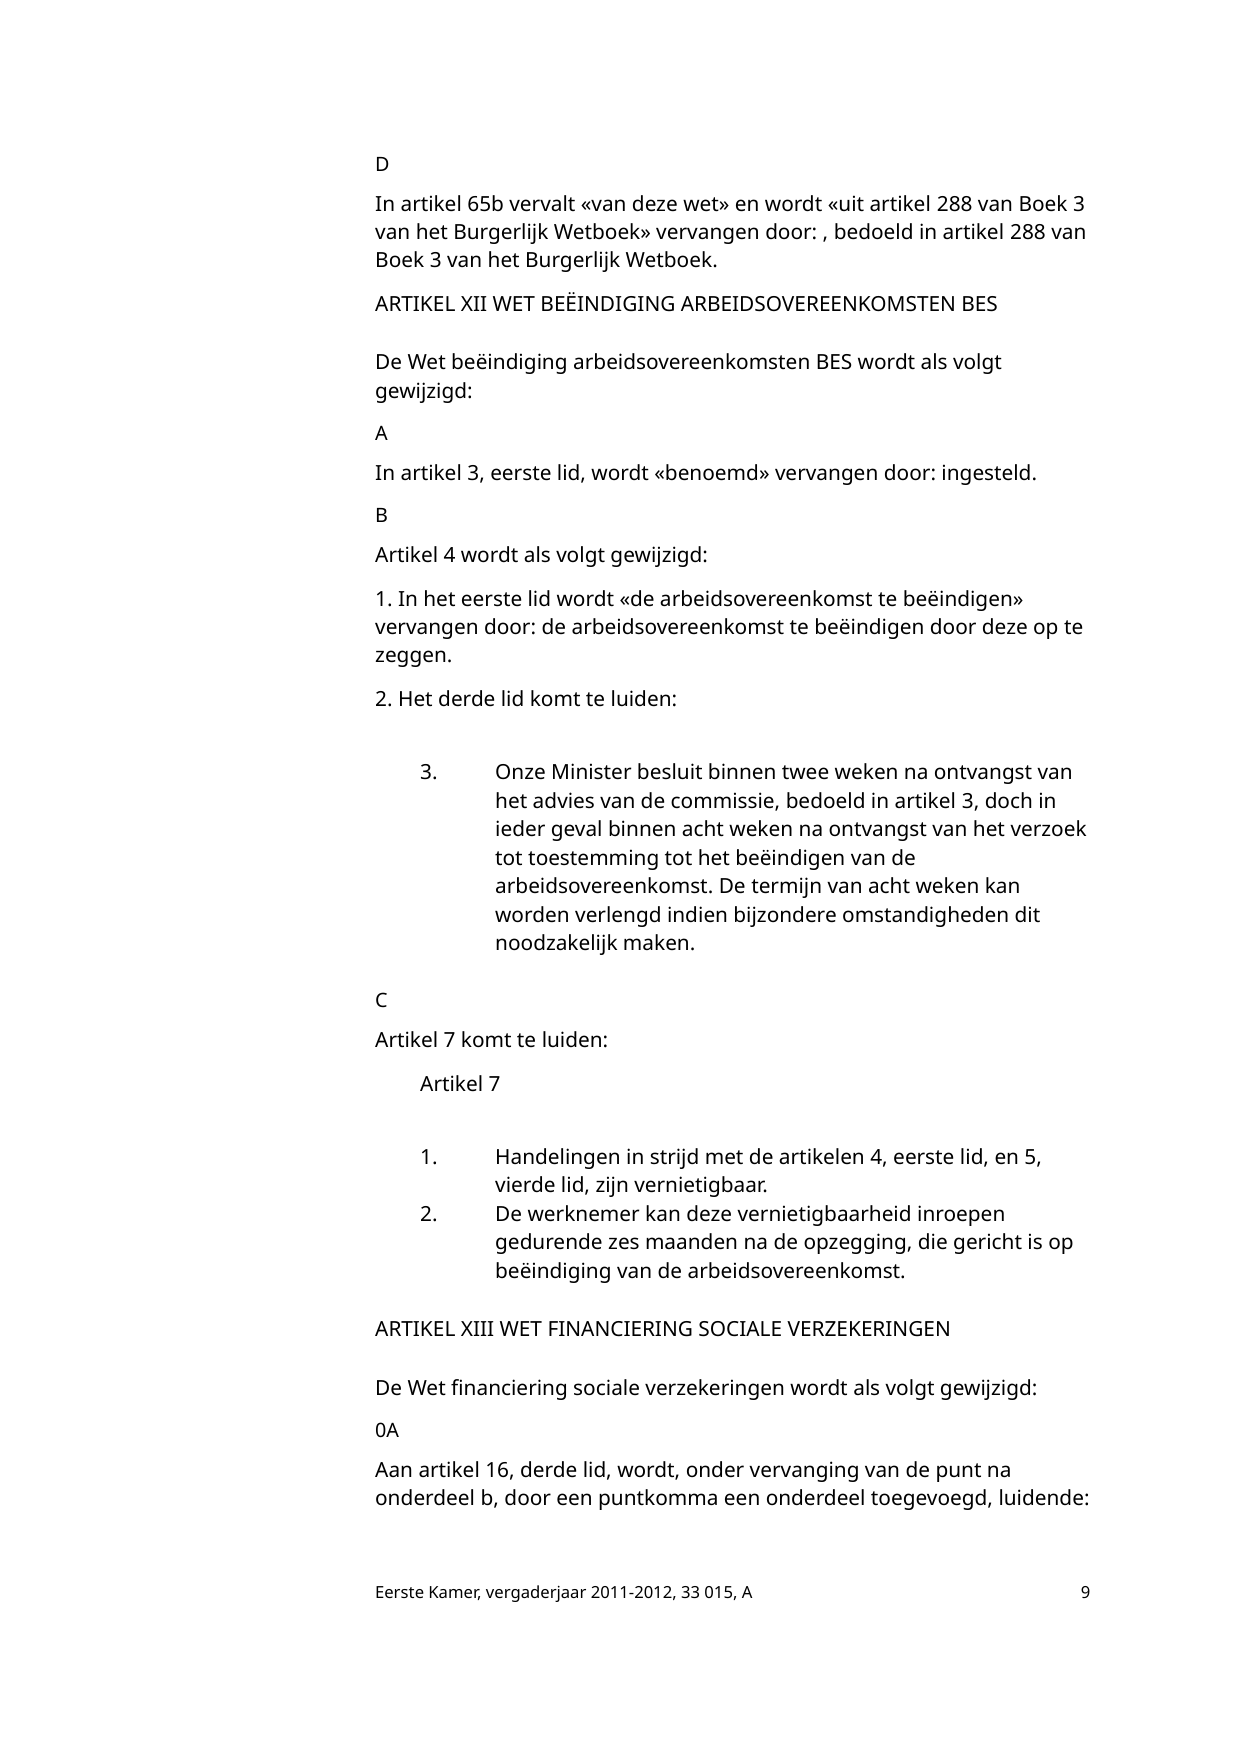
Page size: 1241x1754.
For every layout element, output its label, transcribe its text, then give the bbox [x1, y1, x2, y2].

text A [375, 419, 1090, 446]
subtitle ARTIKEL XIII WET FINANCIERING SOCIALE VERZEKERINGEN [375, 1314, 1090, 1343]
text Aan artikel 16, derde lid, wordt, onder vervanging van de punt na onderdeel b, door een puntkomma een onderdeel toegevoegd, luidende: [375, 1455, 1090, 1512]
text 1. In het eerste lid wordt «de arbeidsovereenkomst te beëindigen» vervangen door: de arbeidsovereenkomst te beëindigen door deze op te zeggen. [375, 584, 1090, 669]
text In artikel 65b vervalt «van deze wet» en wordt «uit artikel 288 van Boek 3 van het Burgerlijk Wetboek» vervangen door: , bedoeld in artikel 288 van Boek 3 van het Burgerlijk Wetboek. [375, 189, 1090, 274]
text Artikel 4 wordt als volgt gewijzigd: [375, 540, 1090, 569]
list De werknemer kan deze vernietigbaarheid inroepen gedurende zes maanden na de opzegging, die gericht is op beëindiging van de arbeidsovereenkomst. [420, 1199, 1090, 1284]
text In artikel 3, eerste lid, wordt «benoemd» vervangen door: ingesteld. [375, 458, 1090, 487]
text D [375, 150, 1090, 177]
subtitle Artikel 7 [420, 1069, 1090, 1097]
text 2. Het derde lid komt te luiden: [375, 684, 1090, 712]
subtitle ARTIKEL XII WET BEËINDIGING ARBEIDSOVEREENKOMSTEN BES [375, 289, 1090, 317]
text 0A [375, 1416, 1090, 1443]
list Onze Minister besluit binnen twee weken na ontvangst van het advies van de commissie, bedoeld in artikel 3, doch in ieder geval binnen acht weken na ontvangst van het verzoek tot toestemming tot het beëindigen van de arbeidsovereenkomst. De termijn van acht weken kan worden verlengd indien bijzondere omstandigheden dit noodzakelijk maken. [420, 757, 1090, 957]
list Handelingen in strijd met de artikelen 4, eerste lid, en 5, vierde lid, zijn vernietigbaar. [420, 1142, 1090, 1199]
text Artikel 7 komt te luiden: [375, 1025, 1090, 1054]
text De Wet beëindiging arbeidsovereenkomsten BES wordt als volgt gewijzigd: [375, 347, 1090, 404]
text C [375, 987, 1090, 1013]
text De Wet financiering sociale verzekeringen wordt als volgt gewijzigd: [375, 1373, 1090, 1401]
text B [375, 502, 1090, 528]
